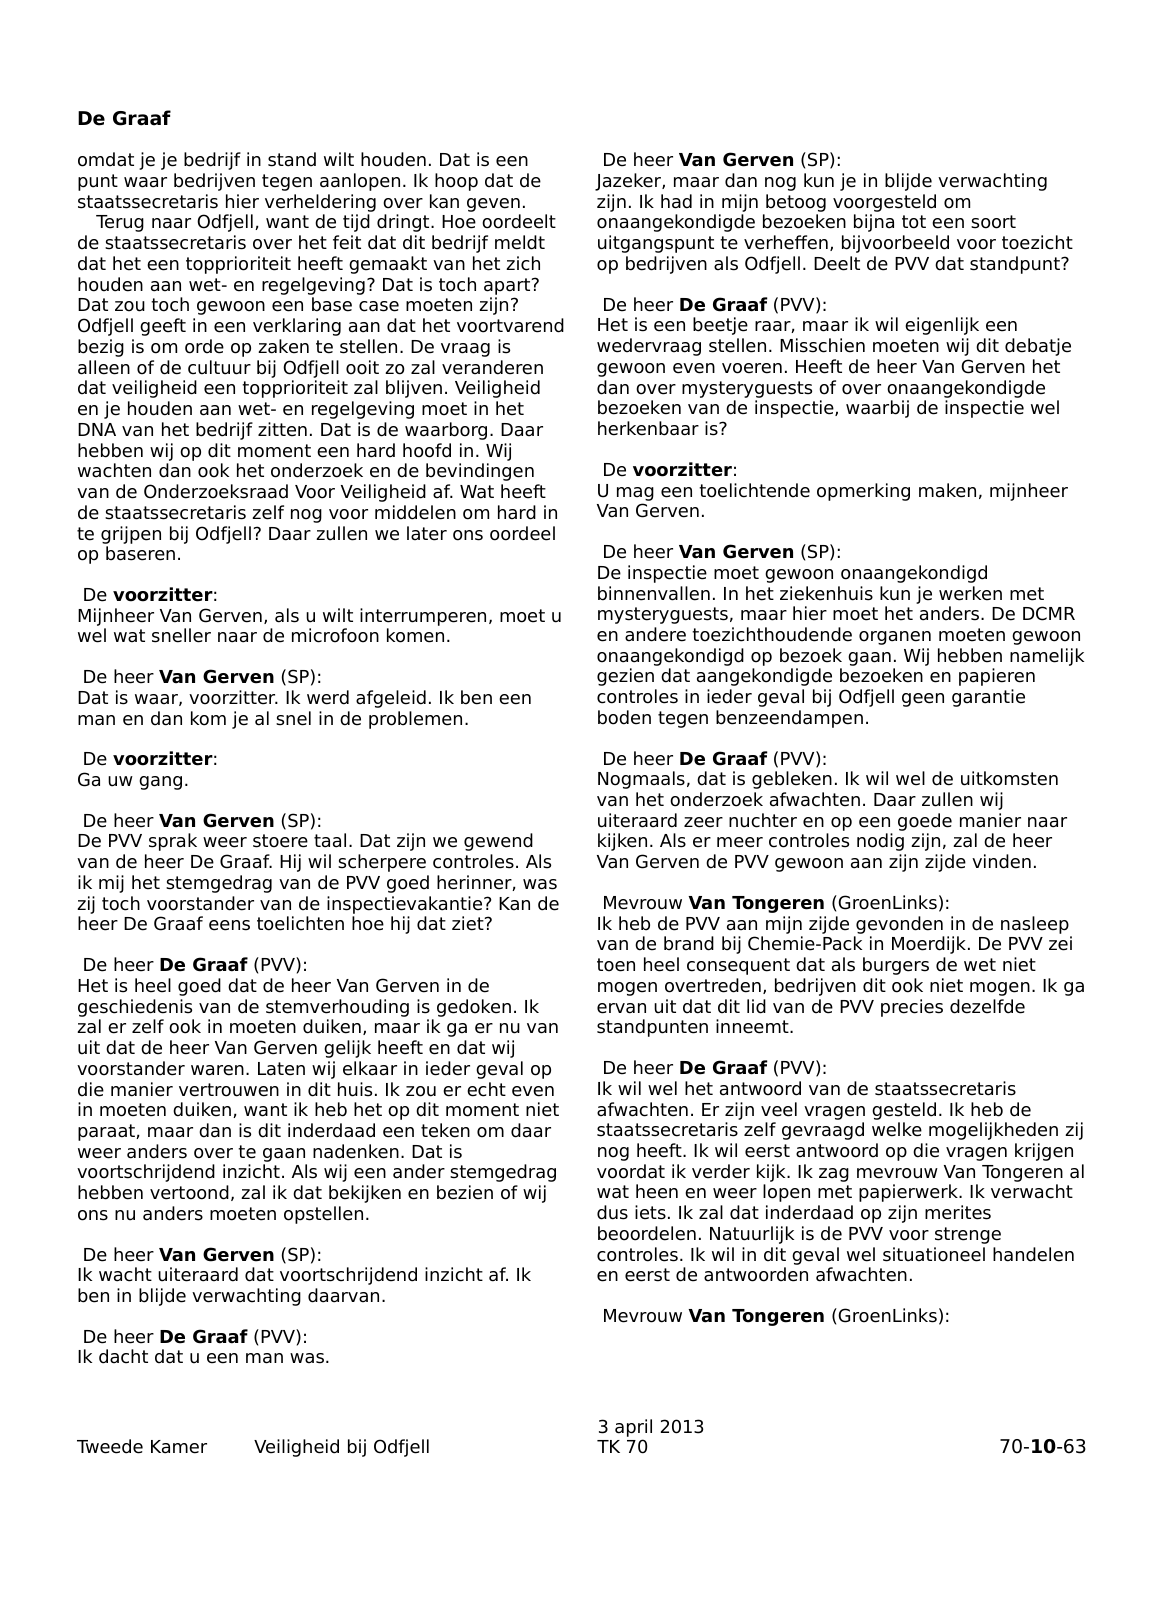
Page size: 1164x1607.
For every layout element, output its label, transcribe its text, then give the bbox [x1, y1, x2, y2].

text De voorzitter: [77, 749, 567, 770]
text De heer De Graaf (PVV): [596, 294, 1087, 315]
text De heer Van Gerven (SP): [77, 667, 567, 688]
text Het is een beetje raar, maar ik wil eigenlijk een wedervraag stellen. Misschien moeten wij dit debatje gewoon even voeren. Heeft de heer Van Gerven het dan over mysteryguests of over onaangekondigde bezoeken van de inspectie, waarbij de inspectie wel herkenbaar is? [596, 315, 1087, 440]
text U mag een toelichtende opmerking maken, mijnheer Van Gerven. [596, 480, 1087, 522]
text De voorzitter: [596, 460, 1087, 480]
text Nogmaals, dat is gebleken. Ik wil wel de uitkomsten van het onderzoek afwachten. Daar zullen wij uiteraard zeer nuchter en op een goede manier naar kijken. Als er meer controles nodig zijn, zal de heer Van Gerven de PVV gewoon aan zijn zijde vinden. [596, 769, 1087, 873]
text De heer Van Gerven (SP): [596, 542, 1087, 563]
text De inspectie moet gewoon onaangekondigd binnenvallen. In het ziekenhuis kun je werken met mysteryguests, maar hier moet het anders. De DCMR en andere toezichthoudende organen moeten gewoon onaangekondigd op bezoek gaan. Wij hebben namelijk gezien dat aangekondigde bezoeken en papieren controles in ieder geval bij Odfjell geen garantie boden tegen benzeendampen. [596, 563, 1087, 728]
text Ik dacht dat u een man was. [77, 1347, 567, 1368]
text Terug naar Odfjell, want de tijd dringt. Hoe oordeelt de staatssecretaris over het feit dat dit bedrijf meldt dat het een topprioriteit heeft gemaakt van het zich houden aan wet- en regelgeving? Dat is toch apart? Dat zou toch gewoon een base case moeten zijn? Odfjell geeft in een verklaring aan dat het voortvarend bezig is om orde op zaken te stellen. De vraag is alleen of de cultuur bij Odfjell ooit zo zal veranderen dat veiligheid een topprioriteit zal blijven. Veiligheid en je houden aan wet- en regelgeving moet in het DNA van het bedrijf zitten. Dat is de waarborg. Daar hebben wij op dit moment een hard hoofd in. Wij wachten dan ook het onderzoek en de bevindingen van de Onderzoeksraad Voor Veiligheid af. Wat heeft de staatssecretaris zelf nog voor middelen om hard in te grijpen bij Odfjell? Daar zullen we later ons oordeel op baseren. [77, 212, 567, 565]
text De voorzitter: [77, 585, 567, 606]
text De heer De Graaf (PVV): [596, 1058, 1087, 1079]
text De heer De Graaf (PVV): [596, 748, 1087, 769]
text Dat is waar, voorzitter. Ik werd afgeleid. Ik ben een man en dan kom je al snel in de problemen. [77, 688, 567, 729]
text De heer Van Gerven (SP): [596, 150, 1087, 171]
text De heer Van Gerven (SP): [77, 1244, 567, 1265]
text omdat je je bedrijf in stand wilt houden. Dat is een punt waar bedrijven tegen aanlopen. Ik hoop dat de staatssecretaris hier verheldering over kan geven. [77, 150, 567, 212]
text Mijnheer Van Gerven, als u wilt interrumperen, moet u wel wat sneller naar de microfoon komen. [77, 606, 567, 647]
text Het is heel goed dat de heer Van Gerven in de geschiedenis van de stemverhouding is gedoken. Ik zal er zelf ook in moeten duiken, maar ik ga er nu van uit dat de heer Van Gerven gelijk heeft en dat wij voorstander waren. Laten wij elkaar in ieder geval op die manier vertrouwen in dit huis. Ik zou er echt even in moeten duiken, want ik heb het op dit moment niet paraat, maar dan is dit inderdaad een teken om daar weer anders over te gaan nadenken. Dat is voortschrijdend inzicht. Als wij een ander stemgedrag hebben vertoond, zal ik dat bekijken en bezien of wij ons nu anders moeten opstellen. [77, 976, 567, 1224]
text Ga uw gang. [77, 770, 567, 791]
text Ik wacht uiteraard dat voortschrijdend inzicht af. Ik ben in blijde verwachting daarvan. [77, 1265, 567, 1307]
text Ik wil wel het antwoord van de staatssecretaris afwachten. Er zijn veel vragen gesteld. Ik heb de staatssecretaris zelf gevraagd welke mogelijkheden zij nog heeft. Ik wil eerst antwoord op die vragen krijgen voordat ik verder kijk. Ik zag mevrouw Van Tongeren al wat heen en weer lopen met papierwerk. Ik verwacht dus iets. Ik zal dat inderdaad op zijn merites beoordelen. Natuurlijk is de PVV voor strenge controles. Ik wil in dit geval wel situationeel handelen en eerst de antwoorden afwachten. [596, 1079, 1087, 1286]
text De heer Van Gerven (SP): [77, 811, 567, 831]
text Ik heb de PVV aan mijn zijde gevonden in de nasleep van de brand bij Chemie-Pack in Moerdijk. De PVV zei toen heel consequent dat als burgers de wet niet mogen overtreden, bedrijven dit ook niet mogen. Ik ga ervan uit dat dit lid van de PVV precies dezelfde standpunten inneemt. [596, 913, 1087, 1038]
text De heer De Graaf (PVV): [77, 955, 567, 976]
text Jazeker, maar dan nog kun je in blijde verwachting zijn. Ik had in mijn betoog voorgesteld om onaangekondigde bezoeken bijna tot een soort uitgangspunt te verheffen, bijvoorbeeld voor toezicht op bedrijven als Odfjell. Deelt de PVV dat standpunt? [596, 171, 1087, 274]
text De heer De Graaf (PVV): [77, 1327, 567, 1347]
text Mevrouw Van Tongeren (GroenLinks): [596, 893, 1087, 913]
text Mevrouw Van Tongeren (GroenLinks): [596, 1306, 1087, 1327]
text De PVV sprak weer stoere taal. Dat zijn we gewend van de heer De Graaf. Hij wil scherpere controles. Als ik mij het stemgedrag van de PVV goed herinner, was zij toch voorstander van de inspectievakantie? Kan de heer De Graaf eens toelichten hoe hij dat ziet? [77, 831, 567, 935]
